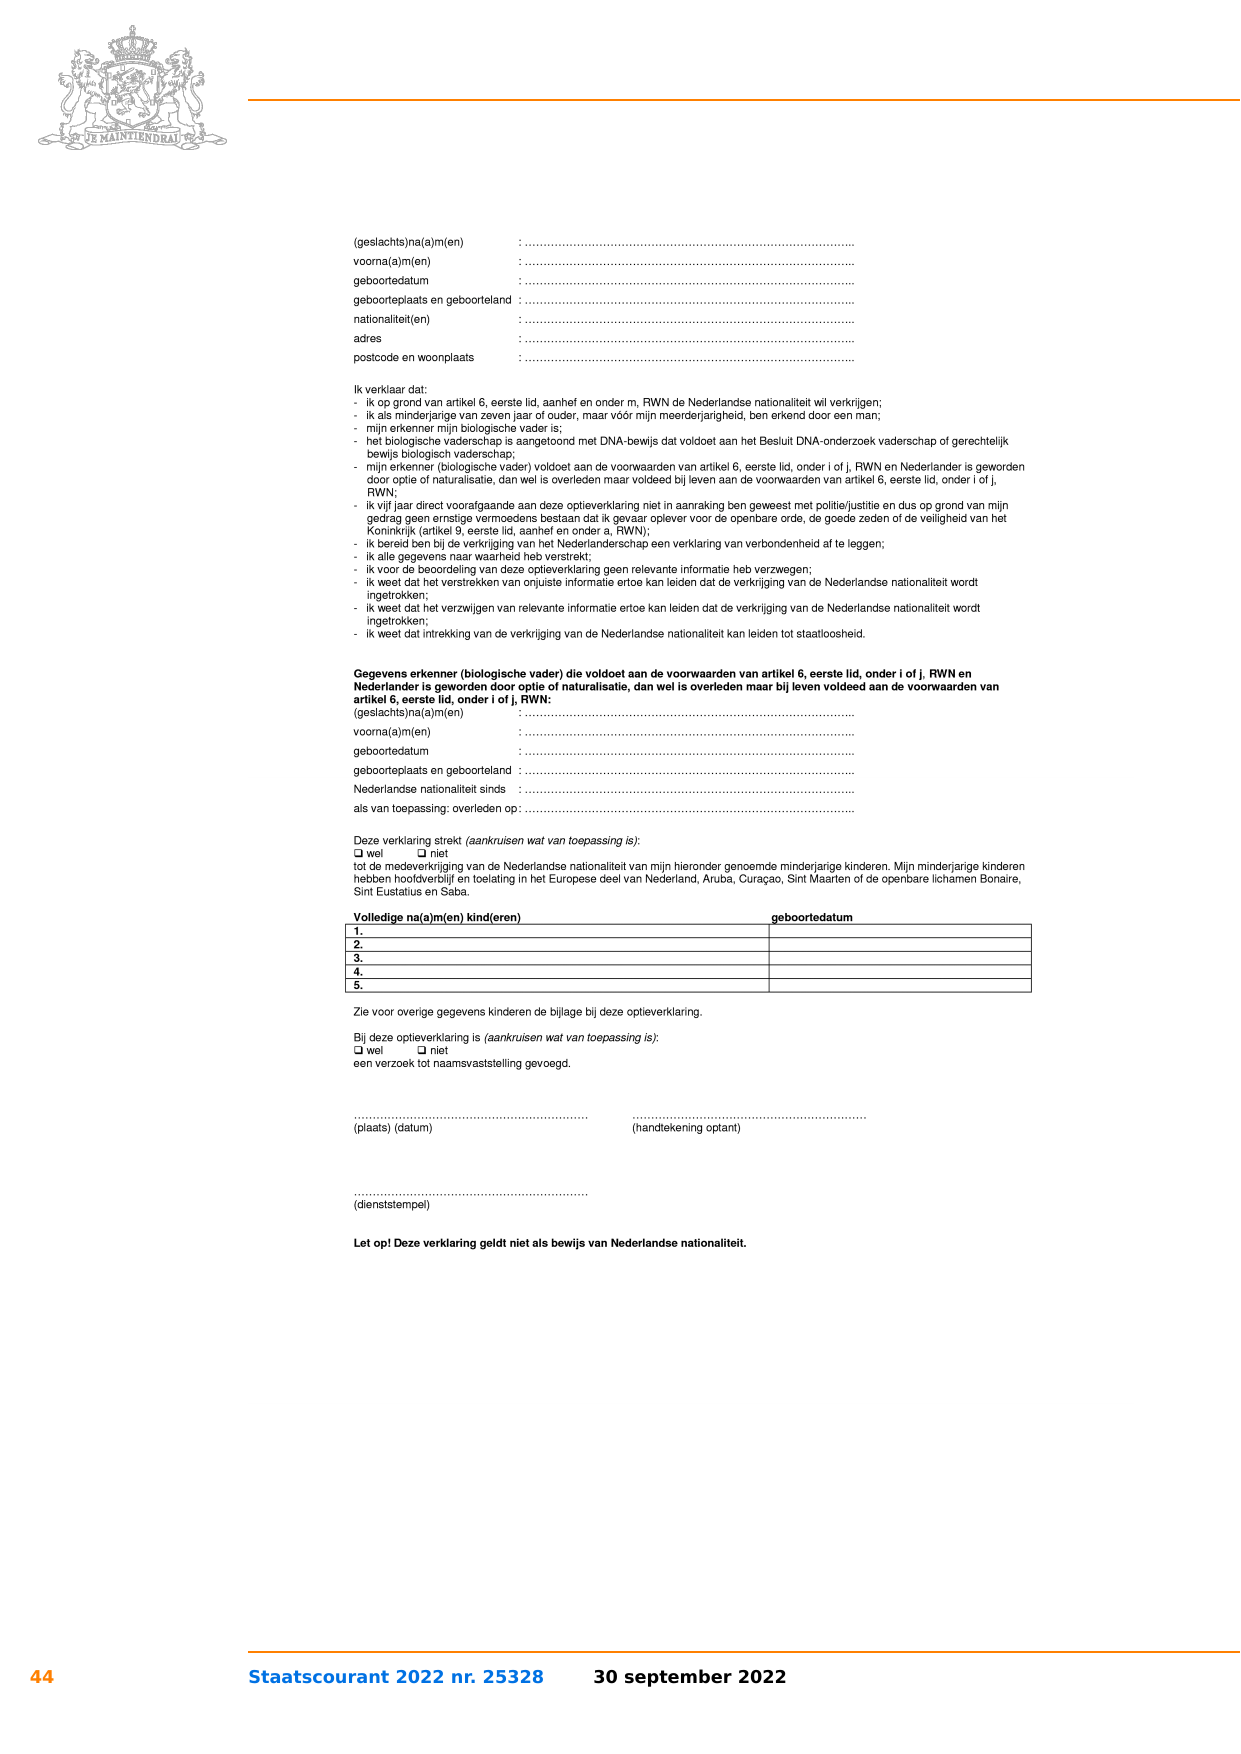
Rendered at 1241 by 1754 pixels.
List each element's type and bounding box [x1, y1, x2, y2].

picture [38, 25, 227, 150]
picture [248, 151, 1134, 1404]
